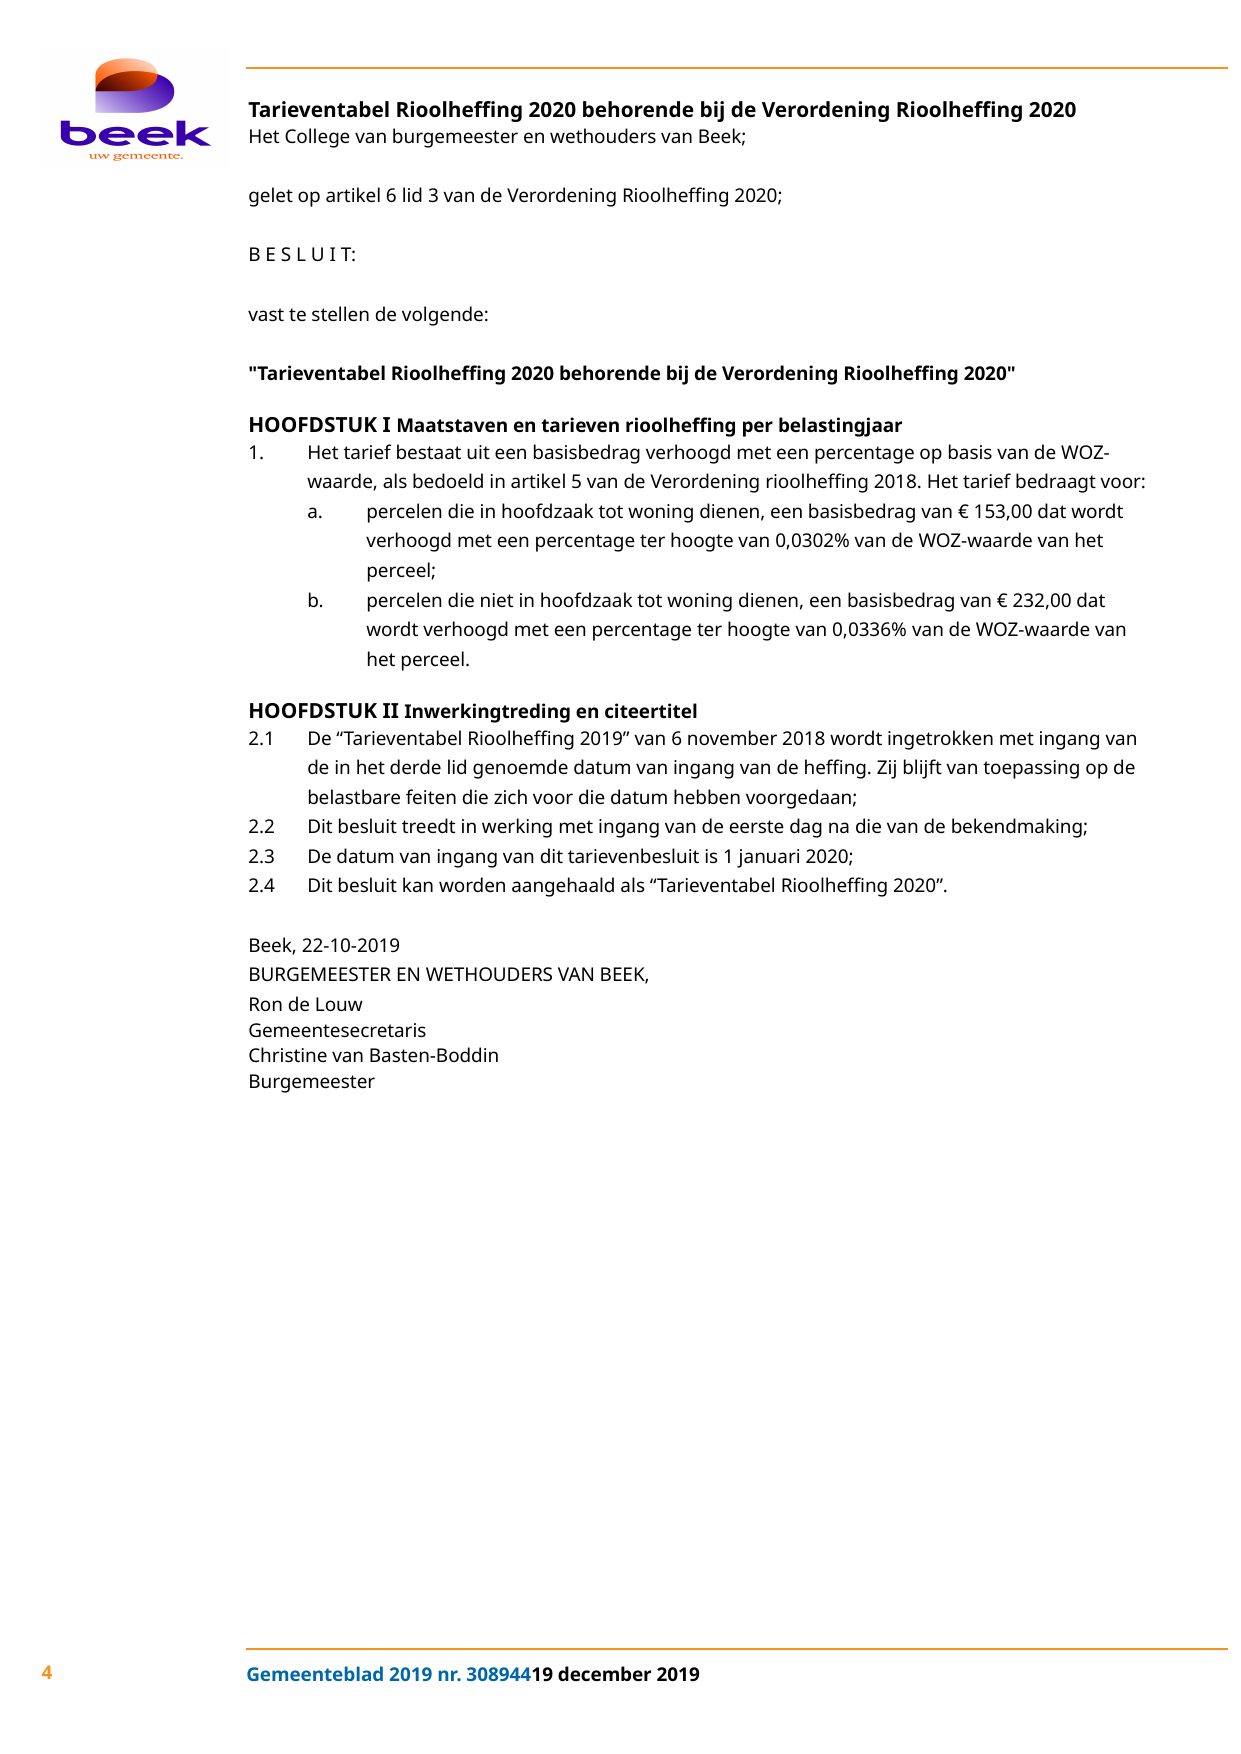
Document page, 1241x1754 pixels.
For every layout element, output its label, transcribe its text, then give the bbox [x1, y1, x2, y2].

list percelen die in hoofdzaak tot woning dienen, een basisbedrag van € 153,00 dat wordt verhoogd met een percentage ter hoogte van 0,0302% van de WOZ-waarde van het perceel; [307, 498, 1152, 583]
list Dit besluit kan worden aangehaald als “Tarieventabel Rioolheffing 2020”. [248, 873, 1152, 898]
text vast te stellen de volgende: [248, 301, 1152, 327]
list De datum van ingang van dit tarievenbesluit is 1 januari 2020; [248, 843, 1152, 869]
text Tarieventabel Rioolheffing 2020 behorende bij de Verordening Rioolheffing 2020 [248, 95, 1152, 123]
text B E S L U I T: [248, 242, 1152, 267]
text "Tarieventabel Rioolheffing 2020 behorende bij de Verordening Rioolheffing 2020" [248, 360, 1152, 386]
text Ron de Louw [248, 991, 1152, 1017]
text BURGEMEESTER EN WETHOUDERS VAN BEEK, [248, 961, 1152, 987]
list Dit besluit treedt in werking met ingang van de eerste dag na die van de bekendmaking; [248, 813, 1152, 839]
picture [41, 47, 231, 172]
text HOOFDSTUK I Maatstaven en tarieven rioolheffing per belastingjaar [248, 410, 1152, 439]
text Burgemeester [248, 1068, 1152, 1094]
text gelet op artikel 6 lid 3 van de Verordening Rioolheffing 2020; [248, 182, 1152, 208]
list percelen die niet in hoofdzaak tot woning dienen, een basisbedrag van € 232,00 dat wordt verhoogd met een percentage ter hoogte van 0,0336% van de WOZ-waarde van het perceel. [307, 587, 1152, 672]
text Gemeentesecretaris [248, 1017, 1152, 1042]
list Het tarief bestaat uit een basisbedrag verhoogd met een percentage op basis van de WOZ-waarde, als bedoeld in artikel 5 van de Verordening rioolheffing 2018. Het tarief bedraagt voor: [248, 439, 1152, 494]
text HOOFDSTUK II Inwerkingtreding en citeertitel [248, 696, 1152, 725]
list De “Tarieventabel Rioolheffing 2019” van 6 november 2018 wordt ingetrokken met ingang van de in het derde lid genoemde datum van ingang van de heffing. Zij blijft van toepassing op de belastbare feiten die zich voor die datum hebben voorgedaan; [248, 725, 1152, 810]
text Beek, 22-10-2019 [248, 932, 1152, 958]
text Christine van Basten-Boddin [248, 1042, 1152, 1068]
text Het College van burgemeester en wethouders van Beek; [248, 123, 1152, 149]
